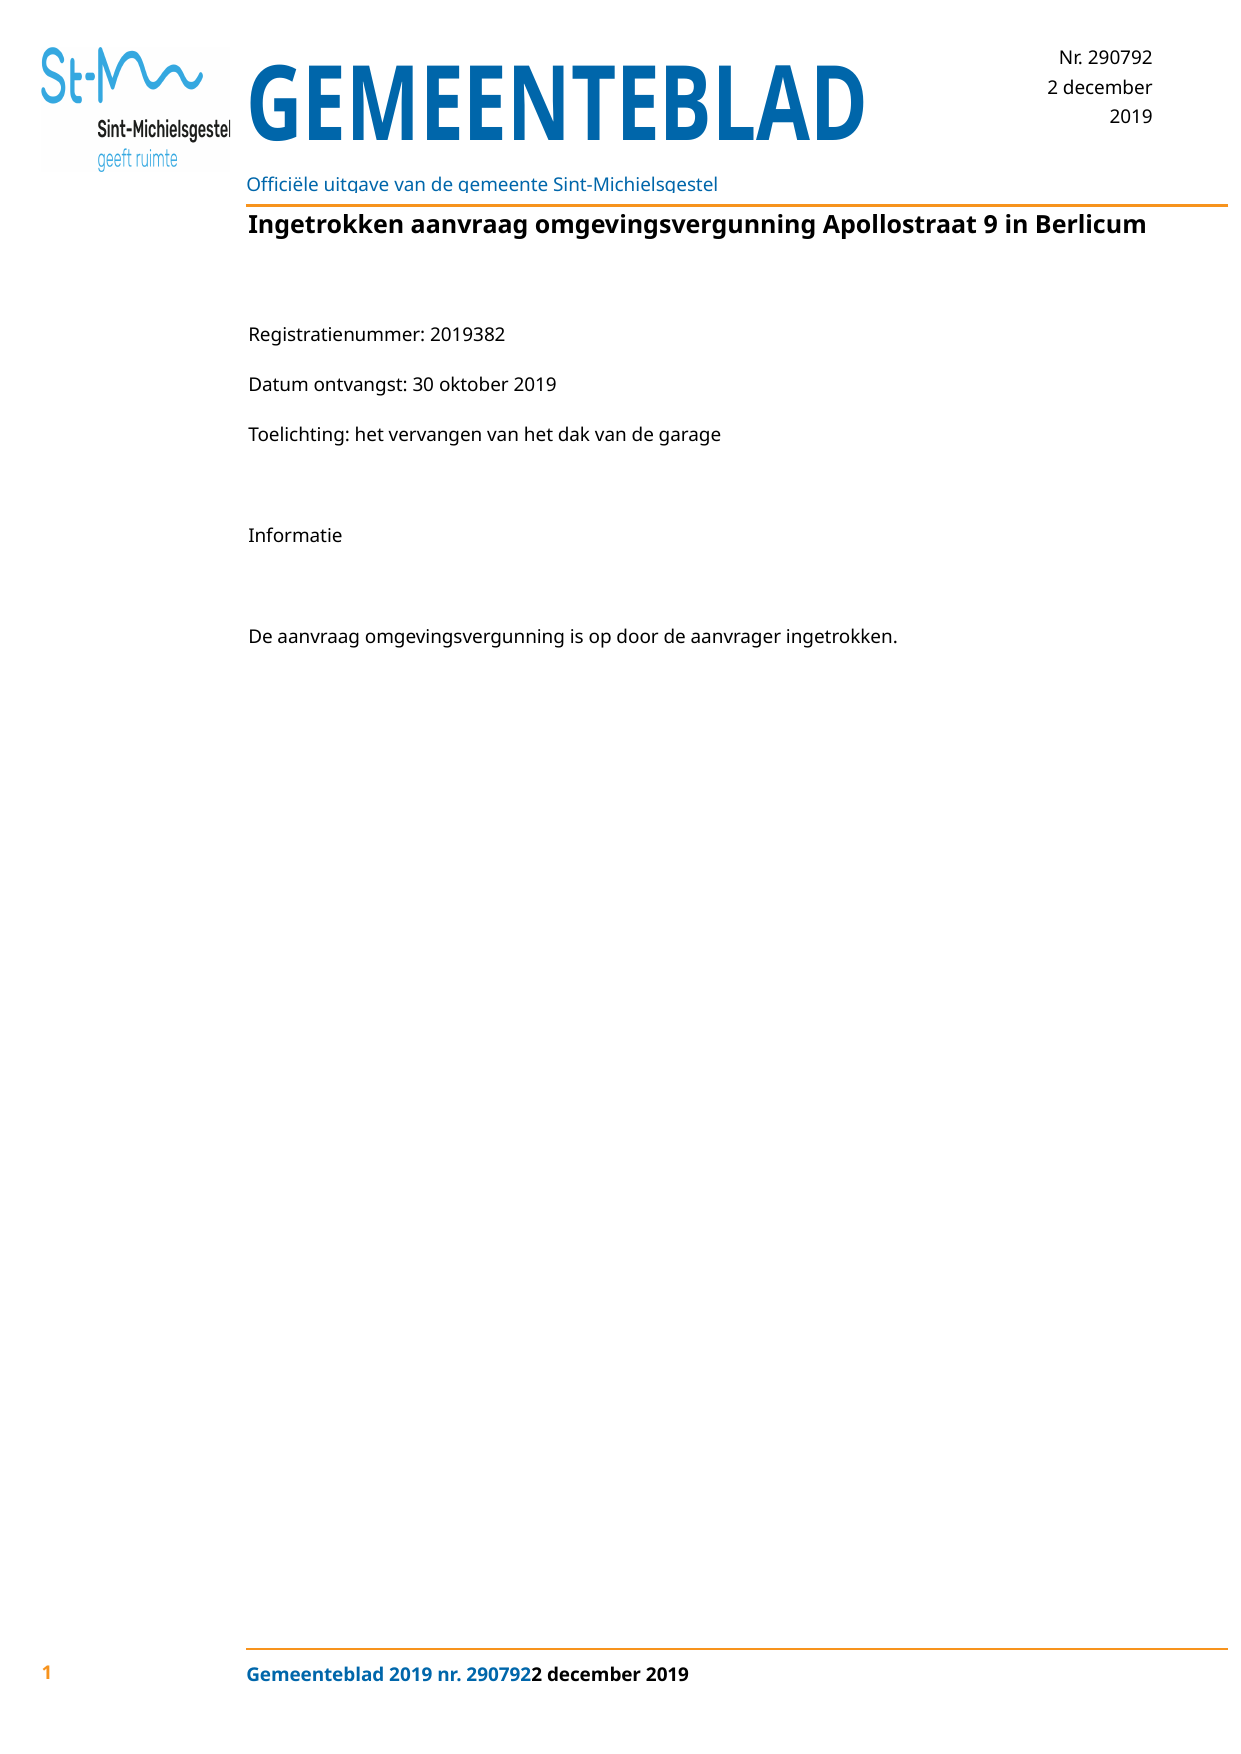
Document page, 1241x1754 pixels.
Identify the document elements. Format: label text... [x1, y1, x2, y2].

text Ingetrokken aanvraag omgevingsvergunning Apollostraat 9 in Berlicum [248, 207, 1152, 241]
text Toelichting: het vervangen van het dak van de garage [248, 422, 1152, 447]
picture [41, 47, 231, 172]
text Informatie [248, 522, 1152, 548]
text De aanvraag omgevingsvergunning is op door de aanvrager ingetrokken. [248, 623, 1152, 649]
text Datum ontvangst: 30 oktober 2019 [248, 371, 1152, 397]
text Registratienummer: 2019382 [248, 321, 1152, 346]
